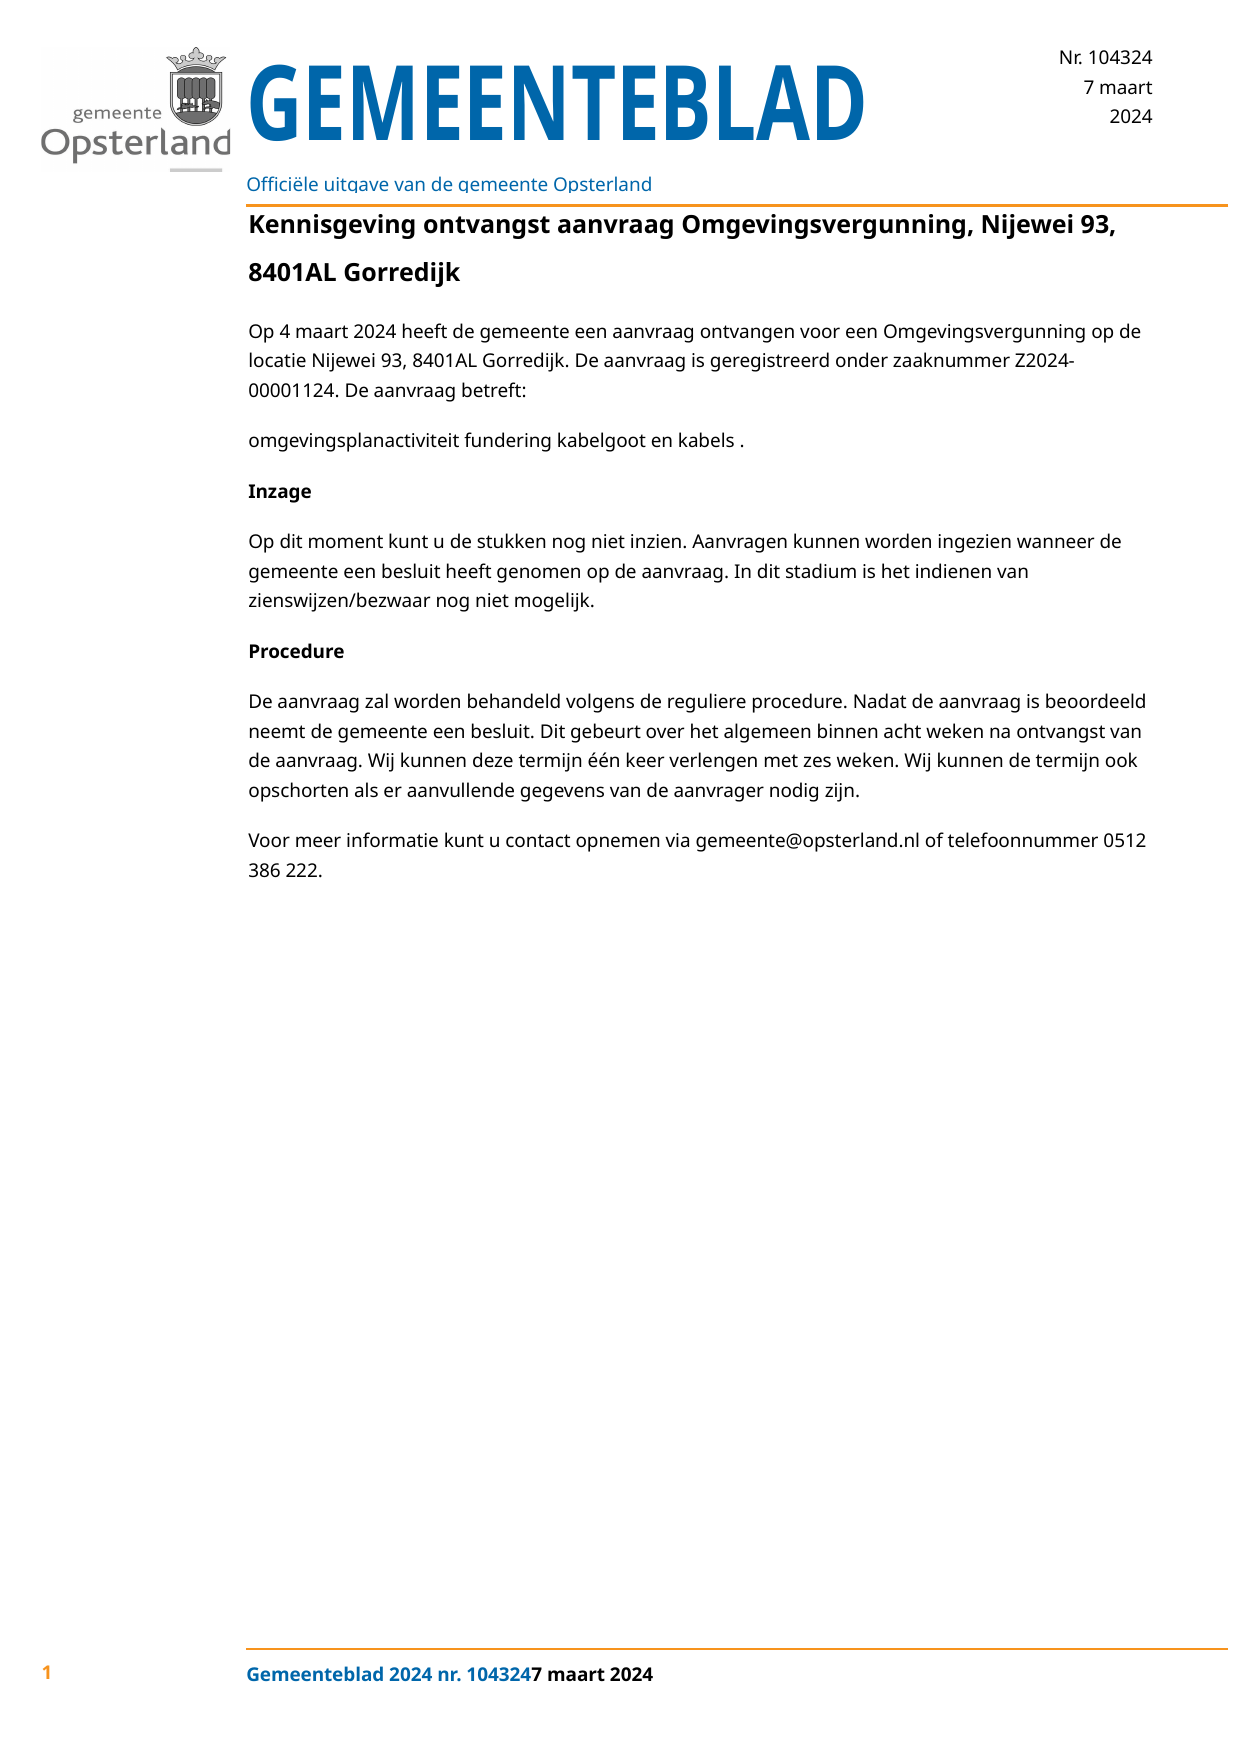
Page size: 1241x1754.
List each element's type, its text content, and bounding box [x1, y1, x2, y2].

text De aanvraag zal worden behandeld volgens de reguliere procedure. Nadat de aanvraag is beoordeeld neemt de gemeente een besluit. Dit gebeurt over het algemeen binnen acht weken na ontvangst van de aanvraag. Wij kunnen deze termijn één keer verlengen met zes weken. Wij kunnen de termijn ook opschorten als er aanvullende gegevens van de aanvrager nodig zijn. [248, 688, 1152, 803]
text Procedure [248, 638, 1152, 664]
text omgevingsplanactiviteit fundering kabelgoot en kabels . [248, 427, 1152, 453]
picture [41, 47, 231, 172]
text Kennisgeving ontvangst aanvraag Omgevingsvergunning, Nijewei 93, 8401AL Gorredijk [248, 207, 1152, 288]
text Op 4 maart 2024 heeft de gemeente een aanvraag ontvangen voor een Omgevingsvergunning op de locatie Nijewei 93, 8401AL Gorredijk. De aanvraag is geregistreerd onder zaaknummer Z2024-00001124. De aanvraag betreft: [248, 318, 1152, 403]
text Inzage [248, 478, 1152, 504]
text Op dit moment kunt u de stukken nog niet inzien. Aanvragen kunnen worden ingezien wanneer de gemeente een besluit heeft genomen op de aanvraag. In dit stadium is het indienen van zienswijzen/bezwaar nog niet mogelijk. [248, 528, 1152, 613]
text Voor meer informatie kunt u contact opnemen via gemeente@opsterland.nl of telefoonnummer 0512 386 222. [248, 827, 1152, 883]
